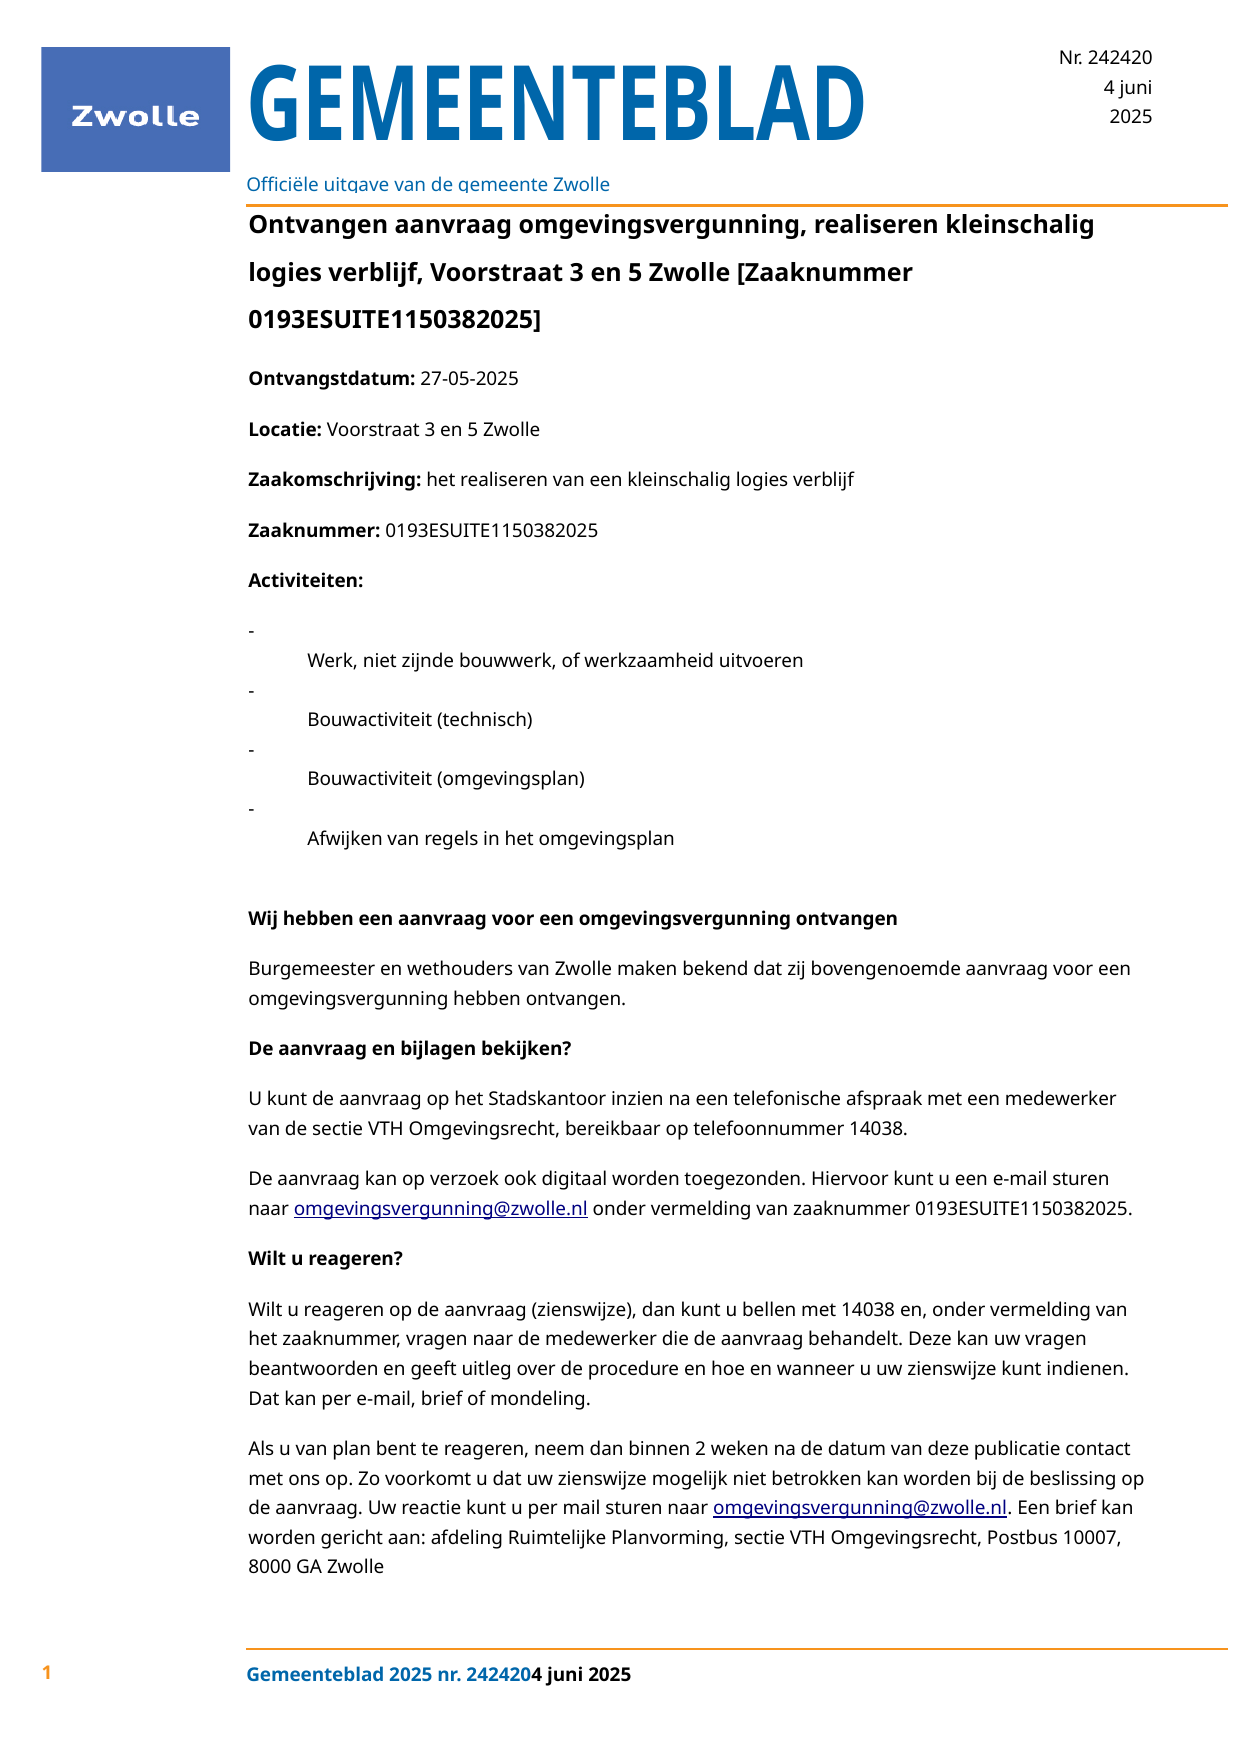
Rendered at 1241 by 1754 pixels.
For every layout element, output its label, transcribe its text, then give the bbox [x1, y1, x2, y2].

text Locatie: Voorstraat 3 en 5 Zwolle [248, 416, 1152, 442]
text Zaakomschrijving: het realiseren van een kleinschalig logies verblijf [248, 466, 1152, 492]
list Bouwactiviteit (technisch) [248, 706, 1152, 732]
list Werk, niet zijnde bouwwerk, of werkzaamheid uitvoeren [248, 647, 1152, 673]
list Afwijken van regels in het omgevingsplan [248, 825, 1152, 850]
text Zaaknummer: 0193ESUITE1150382025 [248, 517, 1152, 542]
picture [41, 47, 231, 172]
text De aanvraag en bijlagen bekijken? [248, 1035, 1152, 1061]
text Ontvangstdatum: 27-05-2025 [248, 366, 1152, 391]
text De aanvraag kan op verzoek ook digitaal worden toegezonden. Hiervoor kunt u een e-mail sturen naar omgevingsvergunning@zwolle.nl onder vermelding van zaaknummer 0193ESUITE1150382025. [248, 1166, 1152, 1221]
text Burgemeester en wethouders van Zwolle maken bekend dat zij bovengenoemde aanvraag voor een omgevingsvergunning hebben ontvangen. [248, 955, 1152, 1010]
text Wilt u reageren? [248, 1246, 1152, 1271]
text Wij hebben een aanvraag voor een omgevingsvergunning ontvangen [248, 905, 1152, 930]
list Bouwactiviteit (omgevingsplan) [248, 766, 1152, 791]
text Ontvangen aanvraag omgevingsvergunning, realiseren kleinschalig logies verblijf, Voorstraat 3 en 5 Zwolle [Zaaknummer 0193ESUITE1150382025] [248, 207, 1152, 336]
text U kunt de aanvraag op het Stadskantoor inzien na een telefonische afspraak met een medewerker van de sectie VTH Omgevingsrecht, bereikbaar op telefoonnummer 14038. [248, 1086, 1152, 1141]
text Wilt u reageren op de aanvraag (zienswijze), dan kunt u bellen met 14038 en, onder vermelding van het zaaknummer, vragen naar de medewerker die de aanvraag behandelt. Deze kan uw vragen beantwoorden en geeft uitleg over de procedure en hoe en wanneer u uw zienswijze kunt indienen. Dat kan per e-mail, brief of mondeling. [248, 1296, 1152, 1410]
text Als u van plan bent te reageren, neem dan binnen 2 weken na de datum van deze publicatie contact met ons op. Zo voorkomt u dat uw zienswijze mogelijk niet betrokken kan worden bij de beslissing op de aanvraag. Uw reactie kunt u per mail sturen naar omgevingsvergunning@zwolle.nl. Een brief kan worden gericht aan: afdeling Ruimtelijke Planvorming, sectie VTH Omgevingsrecht, Postbus 10007, 8000 GA Zwolle [248, 1435, 1152, 1579]
text Activiteiten: [248, 567, 1152, 593]
